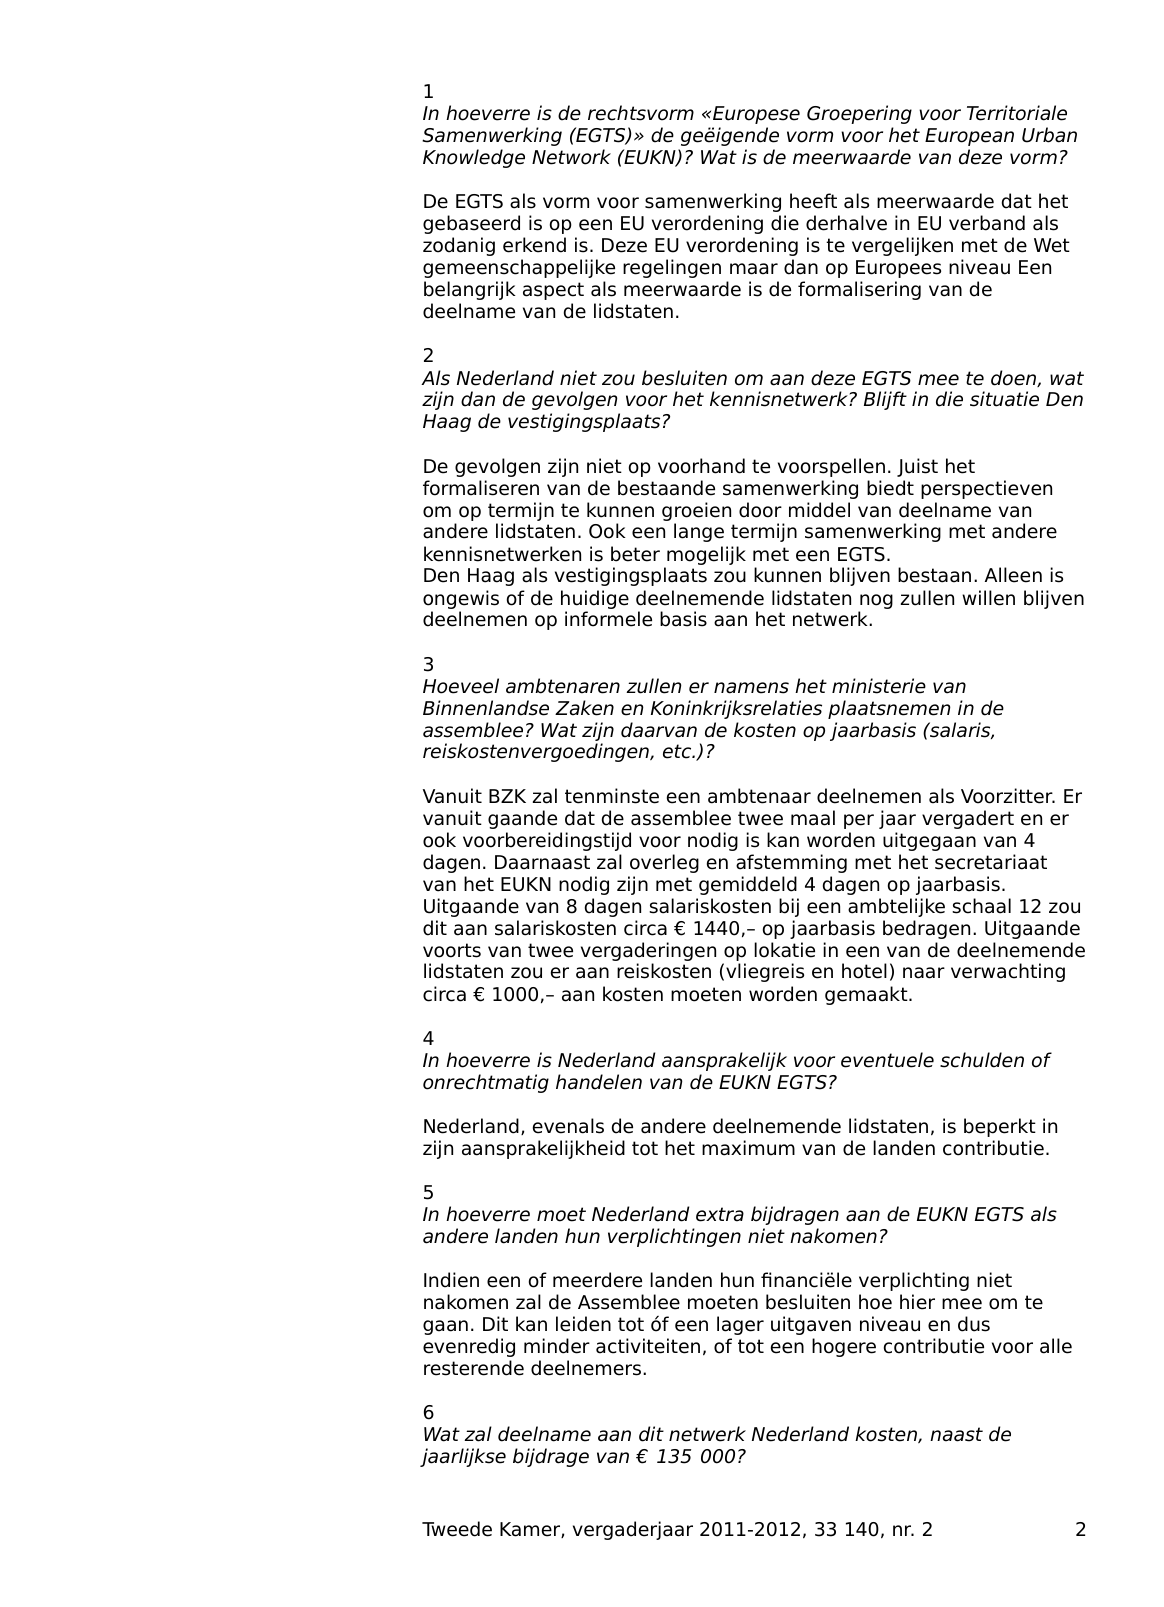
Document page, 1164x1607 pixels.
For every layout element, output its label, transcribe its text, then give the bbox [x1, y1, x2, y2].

text Uitgaande van 8 dagen salariskosten bij een ambtelijke schaal 12 zou dit aan salariskosten circa € 1440,– op jaarbasis bedragen. Uitgaande voorts van twee vergaderingen op lokatie in een van de deelnemende lidstaten zou er aan reiskosten (vliegreis en hotel) naar verwachting circa € 1000,– aan kosten moeten worden gemaakt. [422, 896, 1087, 1005]
text Den Haag als vestigingsplaats zou kunnen blijven bestaan. Alleen is ongewis of de huidige deelnemende lidstaten nog zullen willen blijven deelnemen op informele basis aan het netwerk. [422, 565, 1087, 631]
text Nederland, evenals de andere deelnemende lidstaten, is beperkt in zijn aansprakelijkheid tot het maximum van de landen contributie. [422, 1116, 1087, 1160]
text Hoeveel ambtenaren zullen er namens het ministerie van Binnenlandse Zaken en Koninkrijksrelaties plaatsnemen in de assemblee? Wat zijn daarvan de kosten op jaarbasis (salaris, reiskostenvergoedingen, etc.)? [422, 676, 1087, 763]
text Als Nederland niet zou besluiten om aan deze EGTS mee te doen, wat zijn dan de gevolgen voor het kennisnetwerk? Blijft in die situatie Den Haag de vestigingsplaats? [422, 367, 1087, 433]
text 1 [422, 81, 1087, 103]
text De gevolgen zijn niet op voorhand te voorspellen. Juist het formaliseren van de bestaande samenwerking biedt perspectieven om op termijn te kunnen groeien door middel van deelname van andere lidstaten. Ook een lange termijn samenwerking met andere kennisnetwerken is beter mogelijk met een EGTS. [422, 456, 1087, 565]
text 6 [422, 1402, 1087, 1424]
text In hoeverre moet Nederland extra bijdragen aan de EUKN EGTS als andere landen hun verplichtingen niet nakomen? [422, 1204, 1087, 1248]
text 3 [422, 653, 1087, 676]
text Vanuit BZK zal tenminste een ambtenaar deelnemen als Voorzitter. Er vanuit gaande dat de assemblee twee maal per jaar vergadert en er ook voorbereidingstijd voor nodig is kan worden uitgegaan van 4 dagen. Daarnaast zal overleg en afstemming met het secretariaat van het EUKN nodig zijn met gemiddeld 4 dagen op jaarbasis. [422, 786, 1087, 896]
text 4 [422, 1028, 1087, 1049]
text 5 [422, 1182, 1087, 1204]
text De EGTS als vorm voor samenwerking heeft als meerwaarde dat het gebaseerd is op een EU verordening die derhalve in EU verband als zodanig erkend is. Deze EU verordening is te vergelijken met de Wet gemeenschappelijke regelingen maar dan op Europees niveau Een belangrijk aspect als meerwaarde is de formalisering van de deelname van de lidstaten. [422, 191, 1087, 323]
text In hoeverre is Nederland aansprakelijk voor eventuele schulden of onrechtmatig handelen van de EUKN EGTS? [422, 1049, 1087, 1093]
text Indien een of meerdere landen hun financiële verplichting niet nakomen zal de Assemblee moeten besluiten hoe hier mee om te gaan. Dit kan leiden tot óf een lager uitgaven niveau en dus evenredig minder activiteiten, of tot een hogere contributie voor alle resterende deelnemers. [422, 1270, 1087, 1380]
text Wat zal deelname aan dit netwerk Nederland kosten, naast de jaarlijkse bijdrage van € 135 000? [422, 1424, 1087, 1468]
text In hoeverre is de rechtsvorm «Europese Groepering voor Territoriale Samenwerking (EGTS)» de geëigende vorm voor het European Urban Knowledge Network (EUKN)? Wat is de meerwaarde van deze vorm? [422, 103, 1087, 169]
text 2 [422, 345, 1087, 367]
